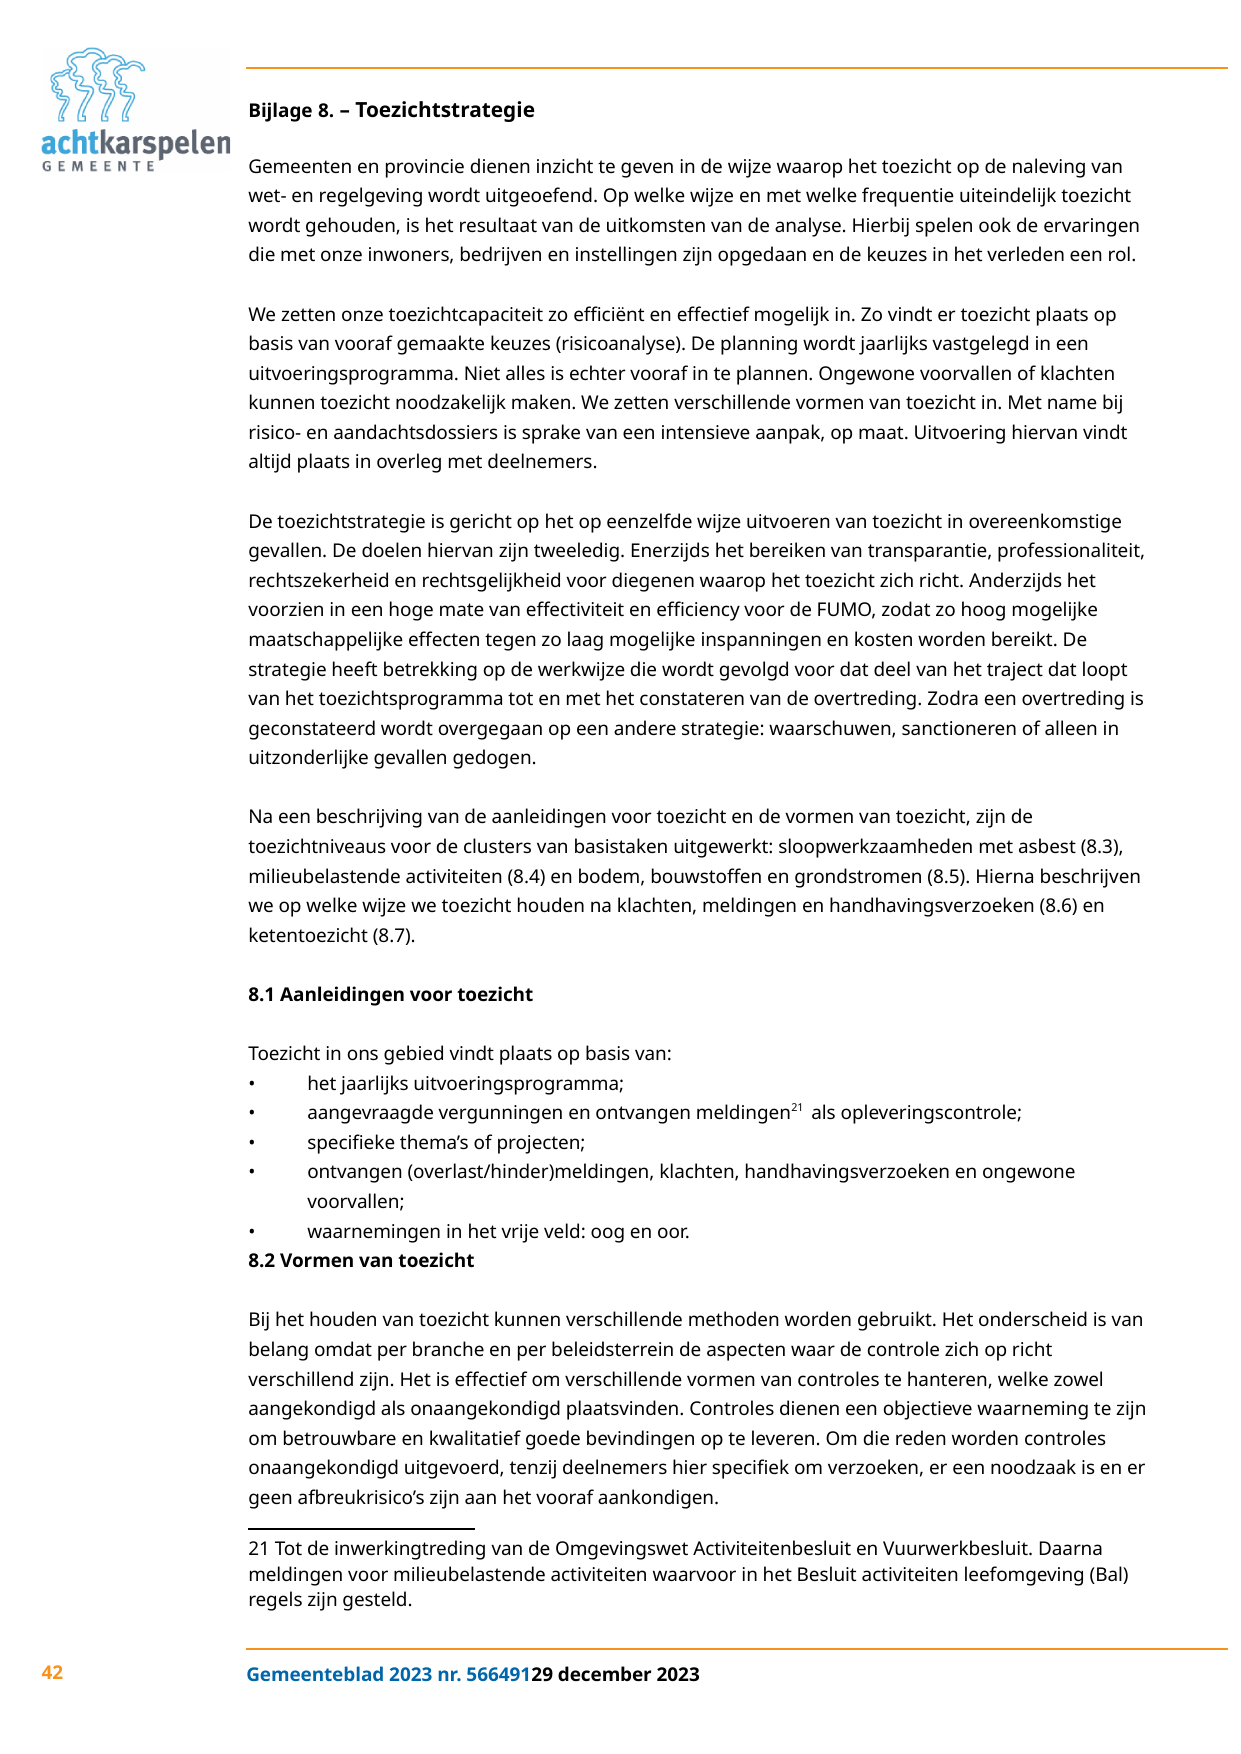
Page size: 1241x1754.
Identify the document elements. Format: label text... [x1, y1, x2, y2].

list Tot de inwerkingtreding van de Omgevingswet Activiteitenbesluit en Vuurwerkbesluit. Daarna meldingen voor milieubelastende activiteiten waarvoor in het Besluit activiteiten leefomgeving (Bal) regels zijn gesteld. [248, 1535, 1152, 1612]
text Bijlage 8. – Toezichtstrategie [248, 95, 1152, 123]
text Gemeenten en provincie dienen inzicht te geven in de wijze waarop het toezicht op de naleving van wet- en regelgeving wordt uitgeoefend. Op welke wijze en met welke frequentie uiteindelijk toezicht wordt gehouden, is het resultaat van de uitkomsten van de analyse. Hierbij spelen ook de ervaringen die met onze inwoners, bedrijven en instellingen zijn opgedaan en de keuzes in het verleden een rol. [248, 153, 1152, 267]
text Bij het houden van toezicht kunnen verschillende methoden worden gebruikt. Het onderscheid is van belang omdat per branche en per beleidsterrein de aspecten waar de controle zich op richt verschillend zijn. Het is effectief om verschillende vormen van controles te hanteren, welke zowel aangekondigd als onaangekondigd plaatsvinden. Controles dienen een objectieve waarneming te zijn om betrouwbare en kwalitatief goede bevindingen op te leveren. Om die reden worden controles onaangekondigd uitgevoerd, tenzij deelnemers hier specifiek om verzoeken, er een noodzaak is en er geen afbreukrisico’s zijn aan het vooraf aankondigen. [248, 1307, 1152, 1510]
text Toezicht in ons gebied vindt plaats op basis van: [248, 1040, 1152, 1066]
text De toezichtstrategie is gericht op het op eenzelfde wijze uitvoeren van toezicht in overeenkomstige gevallen. De doelen hiervan zijn tweeledig. Enerzijds het bereiken van transparantie, professionaliteit, rechtszekerheid en rechtsgelijkheid voor diegenen waarop het toezicht zich richt. Anderzijds het voorzien in een hoge mate van effectiviteit en efficiency voor de FUMO, zodat zo hoog mogelijke maatschappelijke effecten tegen zo laag mogelijke inspanningen en kosten worden bereikt. De strategie heeft betrekking op de werkwijze die wordt gevolgd voor dat deel van het traject dat loopt van het toezichtsprogramma tot en met het constateren van de overtreding. Zodra een overtreding is geconstateerd wordt overgegaan op een andere strategie: waarschuwen, sanctioneren of alleen in uitzonderlijke gevallen gedogen. [248, 508, 1152, 770]
list waarnemingen in het vrije veld: oog en oor. [248, 1218, 1152, 1244]
list het jaarlijks uitvoeringsprogramma; [248, 1070, 1152, 1096]
text We zetten onze toezichtcapaciteit zo efficiënt en effectief mogelijk in. Zo vindt er toezicht plaats op basis van vooraf gemaakte keuzes (risicoanalyse). De planning wordt jaarlijks vastgelegd in een uitvoeringsprogramma. Niet alles is echter vooraf in te plannen. Ongewone voorvallen of klachten kunnen toezicht noodzakelijk maken. We zetten verschillende vormen van toezicht in. Met name bij risico- en aandachtsdossiers is sprake van een intensieve aanpak, op maat. Uitvoering hiervan vindt altijd plaats in overleg met deelnemers. [248, 301, 1152, 474]
text 8.1 Aanleidingen voor toezicht [248, 981, 1152, 1007]
text Na een beschrijving van de aanleidingen voor toezicht en de vormen van toezicht, zijn de toezichtniveaus voor de clusters van basistaken uitgewerkt: sloopwerkzaamheden met asbest (8.3), milieubelastende activiteiten (8.4) en bodem, bouwstoffen en grondstromen (8.5). Hierna beschrijven we op welke wijze we toezicht houden na klachten, meldingen en handhavingsverzoeken (8.6) en ketentoezicht (8.7). [248, 804, 1152, 948]
picture [41, 47, 231, 172]
list aangevraagde vergunningen en ontvangen meldingen als opleveringscontrole; [248, 1099, 1152, 1125]
text 8.2 Vormen van toezicht [248, 1247, 1152, 1273]
list ontvangen (overlast/hinder)meldingen, klachten, handhavingsverzoeken en ongewone voorvallen; [248, 1159, 1152, 1214]
list specifieke thema’s of projecten; [248, 1129, 1152, 1155]
